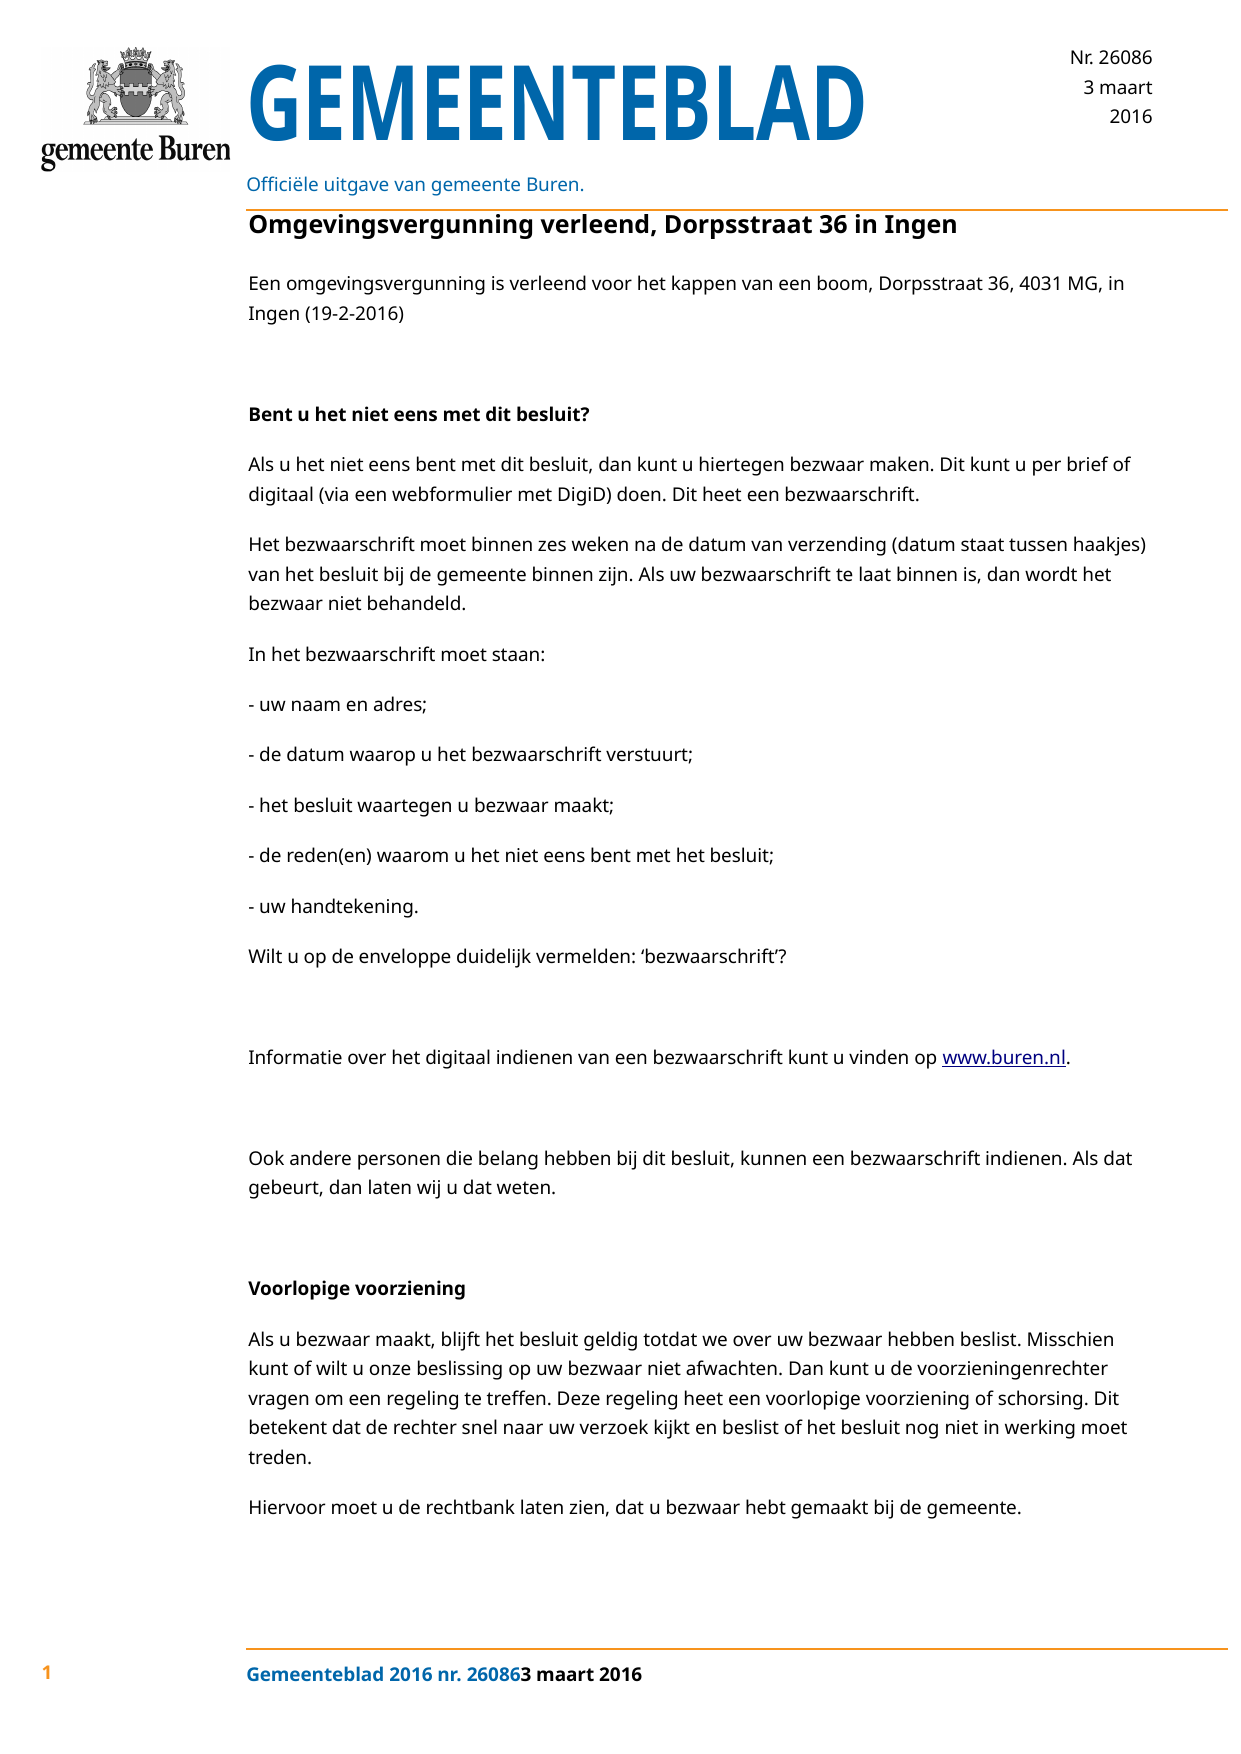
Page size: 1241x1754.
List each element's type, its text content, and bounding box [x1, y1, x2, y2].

text - de datum waarop u het bezwaarschrift verstuurt; [248, 742, 1152, 767]
picture [41, 47, 231, 172]
text Bent u het niet eens met dit besluit? [248, 401, 1152, 426]
text Informatie over het digitaal indienen van een bezwaarschrift kunt u vinden op www.buren.nl. [248, 1044, 1152, 1070]
text Als u het niet eens bent met dit besluit, dan kunt u hiertegen bezwaar maken. Dit kunt u per brief of digitaal (via een webformulier met DigiD) doen. Dit heet een bezwaarschrift. [248, 451, 1152, 506]
text In het bezwaarschrift moet staan: [248, 641, 1152, 666]
text Als u bezwaar maakt, blijft het besluit geldig totdat we over uw bezwaar hebben beslist. Misschien kunt of wilt u onze beslissing op uw bezwaar niet afwachten. Dan kunt u de voorzieningenrechter vragen om een regeling te treffen. Deze regeling heet een voorlopige voorziening of schorsing. Dit betekent dat de rechter snel naar uw verzoek kijkt en beslist of het besluit nog niet in werking moet treden. [248, 1326, 1152, 1470]
text Een omgevingsvergunning is verleend voor het kappen van een boom, Dorpsstraat 36, 4031 MG, in Ingen (19-2-2016) [248, 270, 1152, 326]
text - uw naam en adres; [248, 691, 1152, 717]
text Hiervoor moet u de rechtbank laten zien, dat u bezwaar hebt gemaakt bij de gemeente. [248, 1494, 1152, 1520]
text Het bezwaarschrift moet binnen zes weken na de datum van verzending (datum staat tussen haakjes) van het besluit bij de gemeente binnen zijn. Als uw bezwaarschrift te laat binnen is, dan wordt het bezwaar niet behandeld. [248, 531, 1152, 616]
text Wilt u op de enveloppe duidelijk vermelden: ‘bezwaarschrift’? [248, 943, 1152, 969]
text - uw handtekening. [248, 893, 1152, 918]
text - het besluit waartegen u bezwaar maakt; [248, 792, 1152, 818]
text - de reden(en) waarom u het niet eens bent met het besluit; [248, 842, 1152, 868]
text Voorlopige voorziening [248, 1275, 1152, 1301]
text Omgevingsvergunning verleend, Dorpsstraat 36 in Ingen [248, 211, 1152, 241]
text Ook andere personen die belang hebben bij dit besluit, kunnen een bezwaarschrift indienen. Als dat gebeurt, dan laten wij u dat weten. [248, 1145, 1152, 1200]
